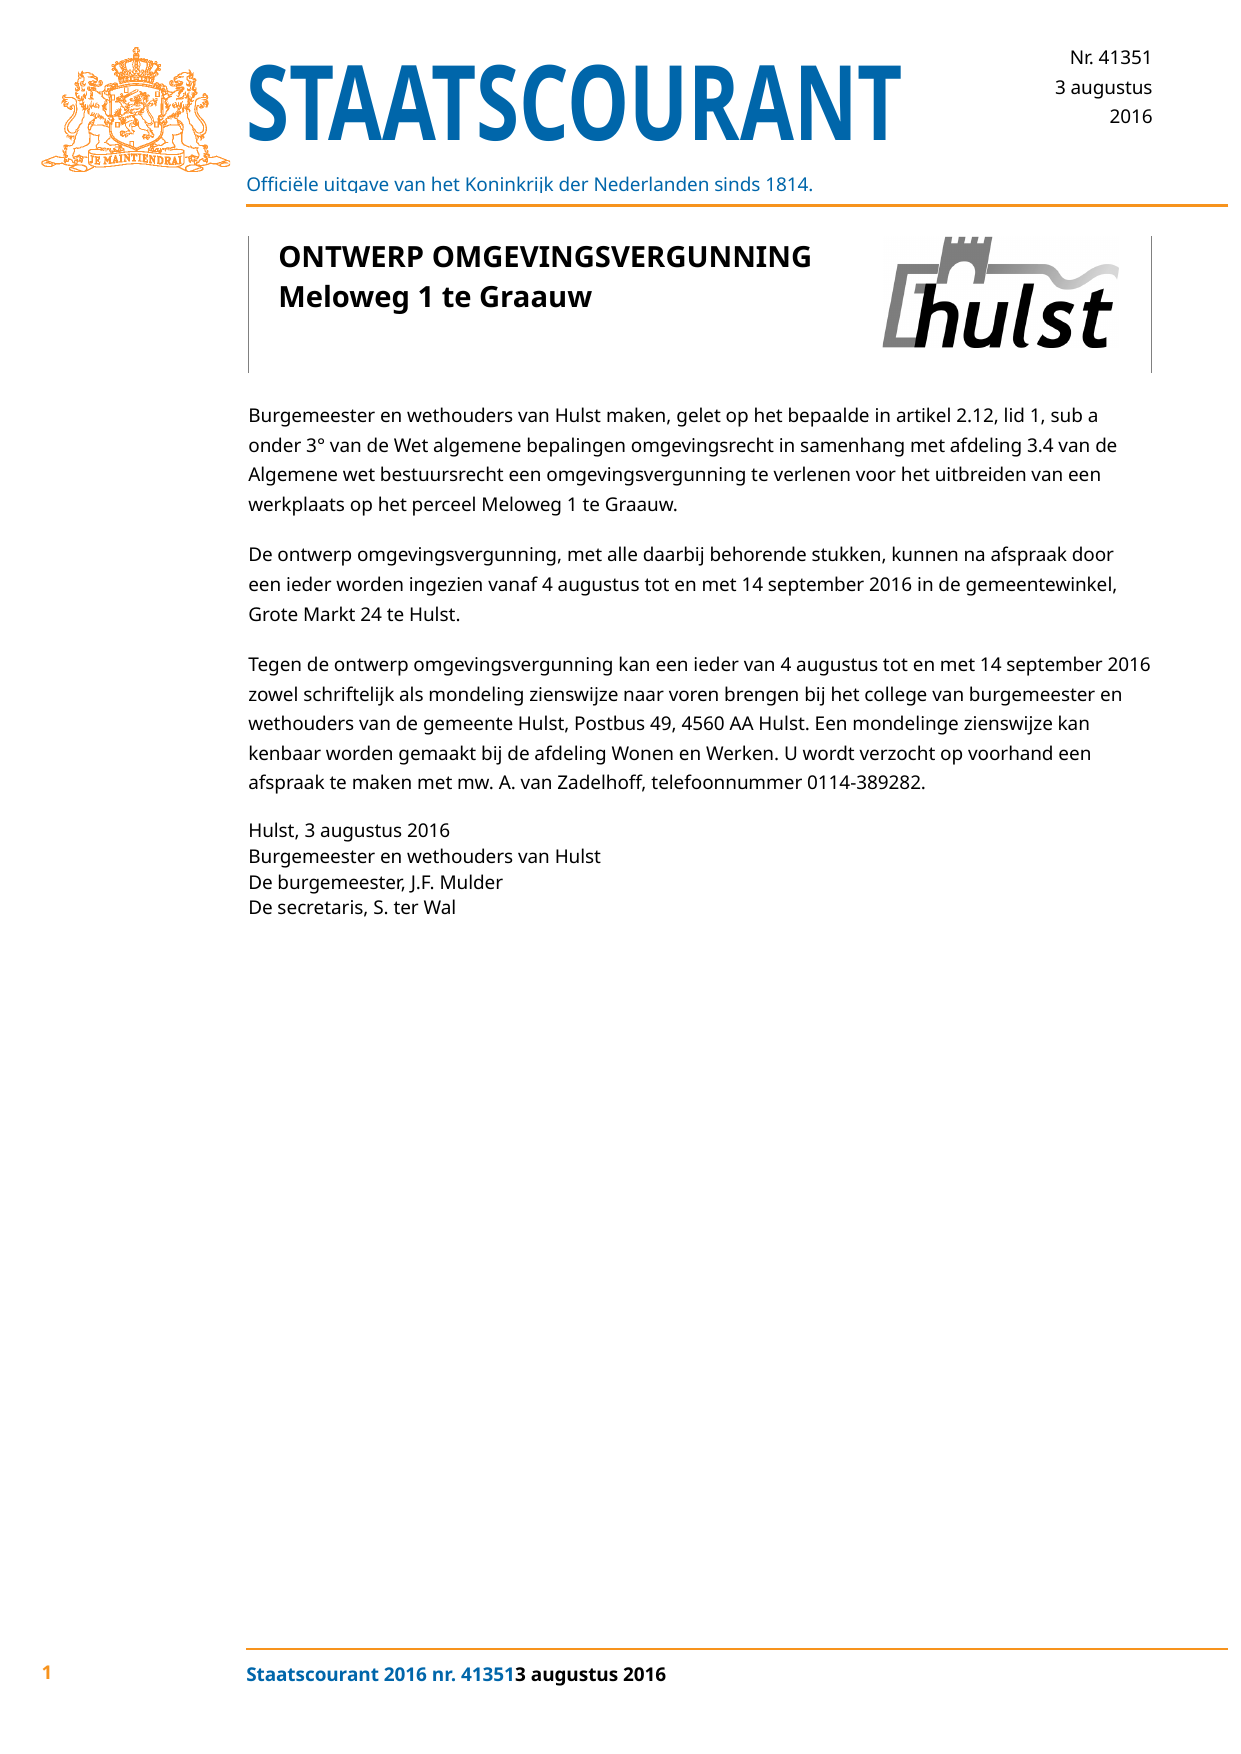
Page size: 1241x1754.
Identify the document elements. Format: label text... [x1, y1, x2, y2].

text De secretaris, S. ter Wal [248, 894, 1152, 920]
text Burgemeester en wethouders van Hulst [248, 843, 1152, 869]
text Hulst, 3 augustus 2016 [248, 817, 1152, 843]
picture [882, 236, 1119, 348]
table_header ONTWERP OMGEVINGSVERGUNNING Meloweg 1 te Graauw [249, 236, 850, 373]
table_header [850, 236, 1151, 373]
text De ontwerp omgevingsvergunning, met alle daarbij behorende stukken, kunnen na afspraak door een ieder worden ingezien vanaf 4 augustus tot en met 14 september 2016 in de gemeentewinkel, Grote Markt 24 te Hulst. [248, 542, 1152, 627]
text De burgemeester, J.F. Mulder [248, 869, 1152, 894]
picture [41, 47, 231, 172]
text Tegen de ontwerp omgevingsvergunning kan een ieder van 4 augustus tot en met 14 september 2016 zowel schriftelijk als mondeling zienswijze naar voren brengen bij het college van burgemeester en wethouders van de gemeente Hulst, Postbus 49, 4560 AA Hulst. Een mondelinge zienswijze kan kenbaar worden gemaakt bij de afdeling Wonen en Werken. U wordt verzocht op voorhand een afspraak te maken met mw. A. van Zadelhoff, telefoonnummer 0114-389282. [248, 651, 1152, 795]
text Burgemeester en wethouders van Hulst maken, gelet op het bepaalde in artikel 2.12, lid 1, sub a onder 3° van de Wet algemene bepalingen omgevingsrecht in samenhang met afdeling 3.4 van de Algemene wet bestuursrecht een omgevingsvergunning te verlenen voor het uitbreiden van een werkplaats op het perceel Meloweg 1 te Graauw. [248, 402, 1152, 517]
